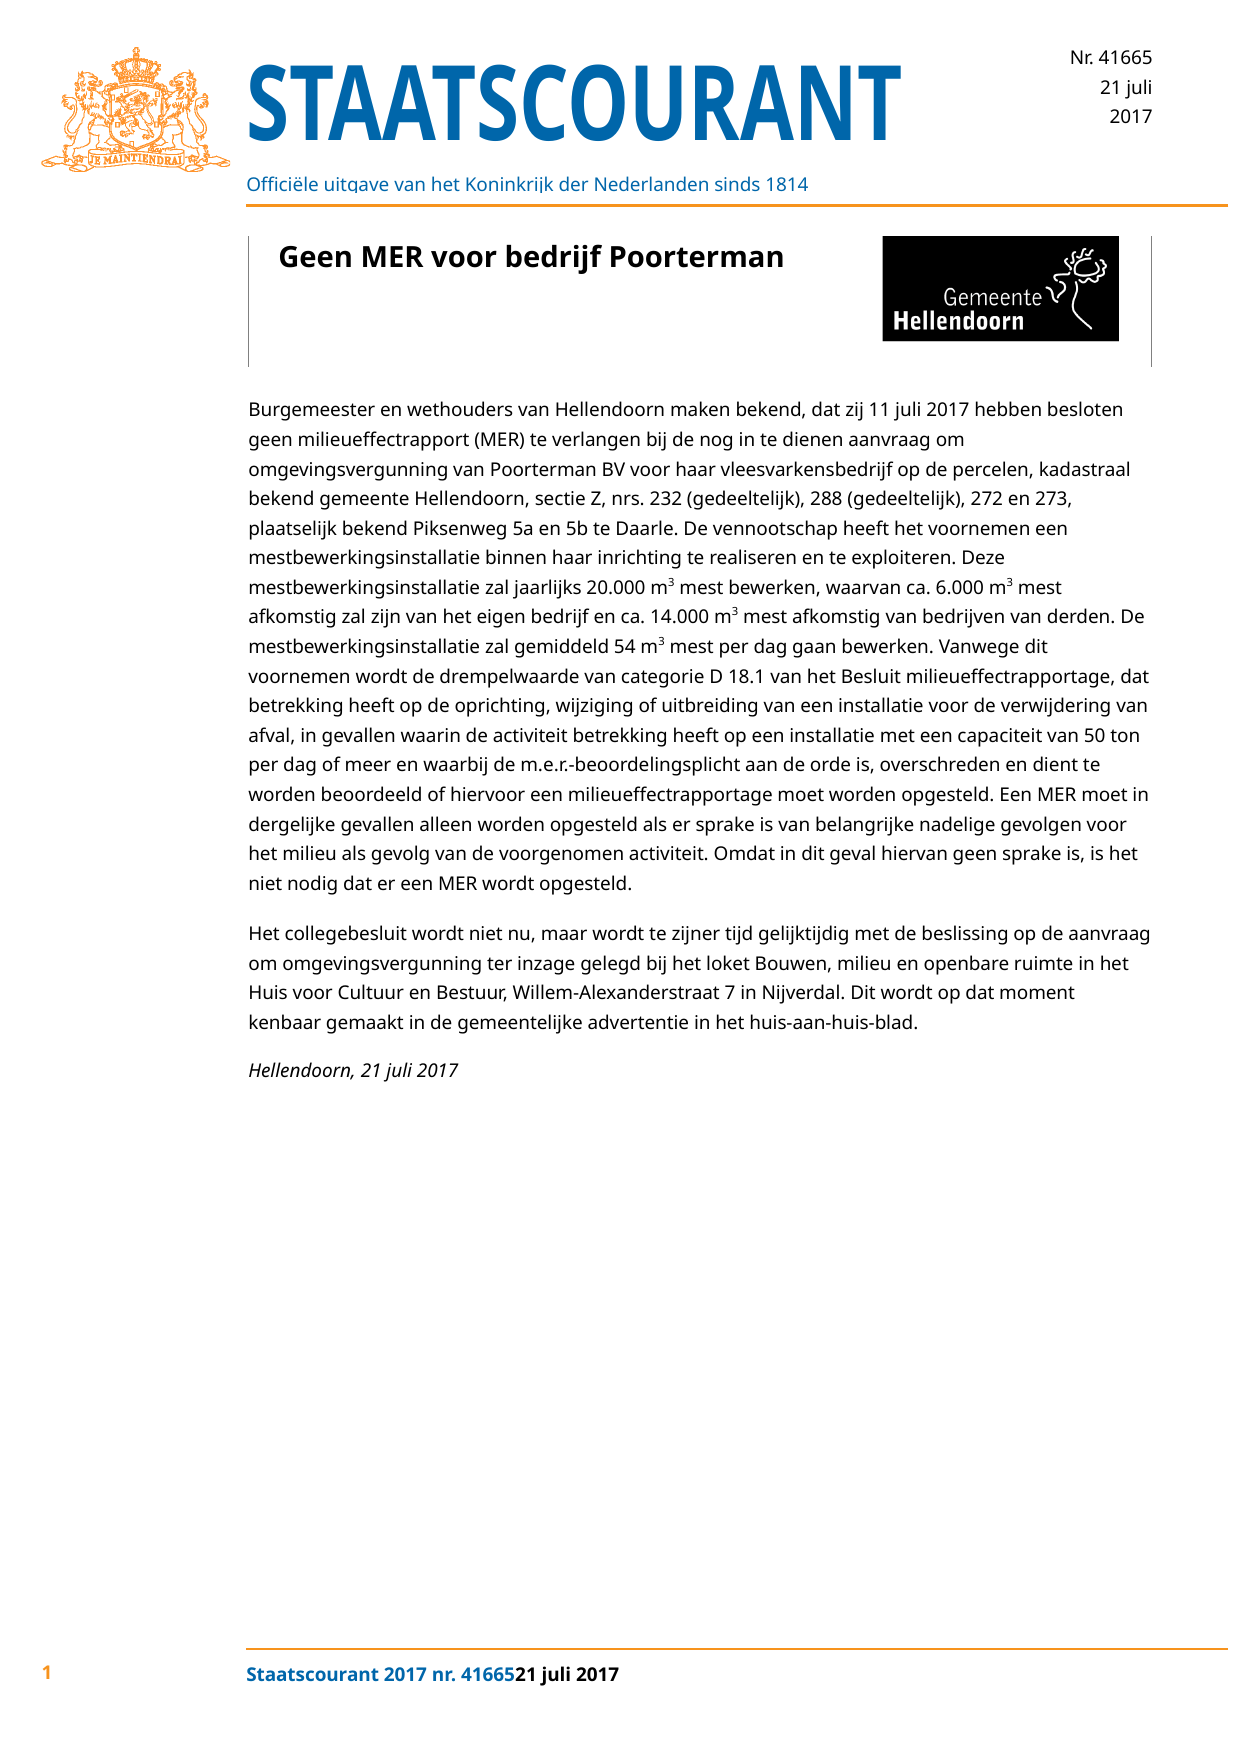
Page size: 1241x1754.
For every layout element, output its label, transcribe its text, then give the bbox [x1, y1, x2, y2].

text Burgemeester en wethouders van Hellendoorn maken bekend, dat zij 11 juli 2017 hebben besloten geen milieueffectrapport (MER) te verlangen bij de nog in te dienen aanvraag om omgevingsvergunning van Poorterman BV voor haar vleesvarkensbedrijf op de percelen, kadastraal bekend gemeente Hellendoorn, sectie Z, nrs. 232 (gedeeltelijk), 288 (gedeeltelijk), 272 en 273, plaatselijk bekend Piksenweg 5a en 5b te Daarle. De vennoot­schap heeft het voornemen een mestbewerkingsin­stallatie binnen haar inrichting te realiseren en te exploiteren. Deze mestbewerkingsinstallatie zal jaarlijks 20.000 m3 mest bewerken, waarvan ca. 6.000 m3 mest afkomstig zal zijn van het eigen bedrijf en ca. 14.000 m3 mest afkomstig van bedrijven van derden. De mestbewerkingsinstallatie zal gemiddeld 54 m3 mest per dag gaan bewerken. Vanwege dit voornemen wordt de drempel­waarde van categorie D 18.1 van het Besluit milieueffectrapportage, dat betrekking heeft op de oprichting, wijziging of uitbreiding van een installatie voor de verwijdering van afval, in gevallen waarin de activiteit betrekking heeft op een installatie met een capaciteit van 50 ton per dag of meer en waarbij de m.e.r.-beoorde­lingsplicht aan de orde is, overschreden en dient te worden beoordeeld of hiervoor een milieu­effectrappor­tage moet worden opgesteld. Een MER moet in dergelijke gevallen alleen worden opgesteld als er sprake is van belangrijke nadelige gevolgen voor het milieu als gevolg van de voorgenomen activiteit. Omdat in dit geval hiervan geen sprake is, is het niet nodig dat er een MER wordt opgesteld. [248, 397, 1152, 896]
picture [41, 47, 231, 172]
text Hellendoorn, 21 juli 2017 [248, 1057, 1152, 1083]
text Het collegebesluit wordt niet nu, maar wordt te zijner tijd gelijktijdig met de beslissing op de aanvraag om omgevings­vergunning ter inzage gelegd bij het loket Bouwen, milieu en openbare ruimte in het Huis voor Cultuur en Bestuur, Willem-Alexanderstraat 7 in Nijverdal. Dit wordt op dat moment kenbaar gemaakt in de gemeentelijke advertentie in het huis-aan-huis-blad. [248, 920, 1152, 1035]
table_header [850, 236, 1151, 367]
table_header Geen MER voor bedrijf Poorterman [249, 236, 850, 367]
picture [882, 236, 1119, 342]
